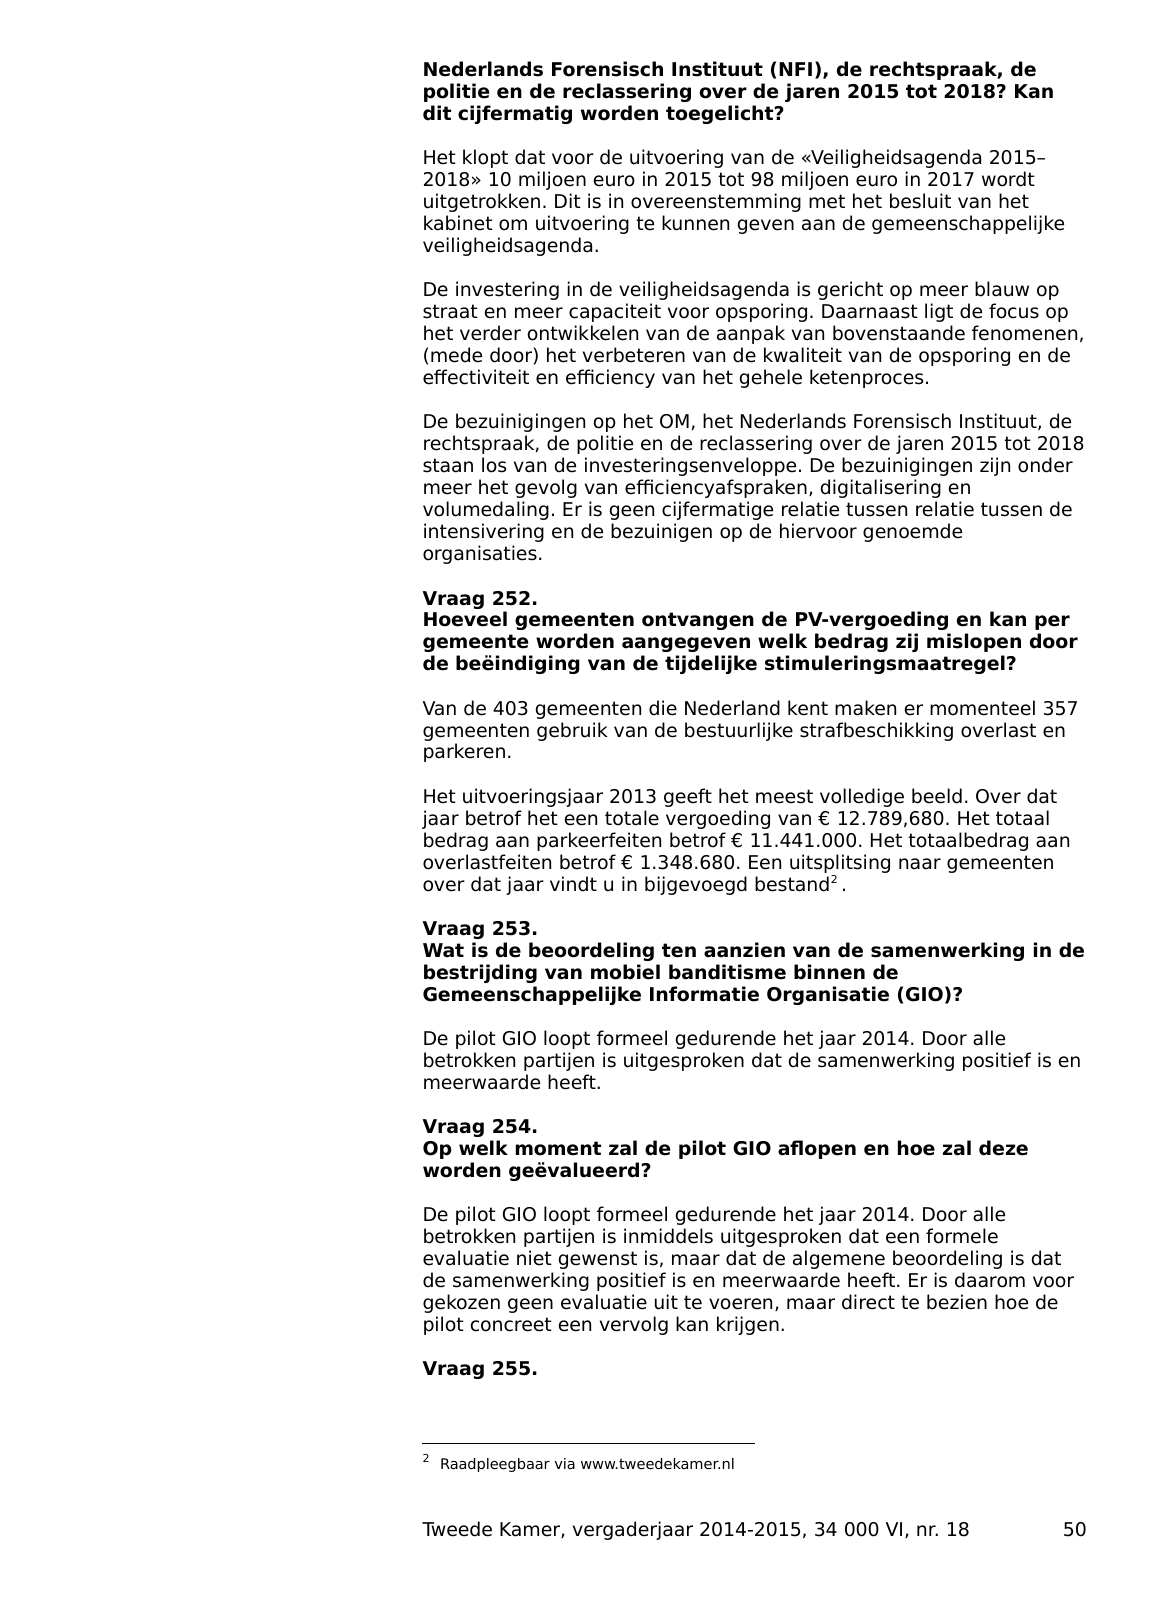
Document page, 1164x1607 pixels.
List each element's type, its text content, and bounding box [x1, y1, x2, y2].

text Vraag 253. [422, 918, 1087, 940]
text Vraag 254. [422, 1116, 1087, 1138]
text De pilot GIO loopt formeel gedurende het jaar 2014. Door alle betrokken partijen is inmiddels uitgesproken dat een formele evaluatie niet gewenst is, maar dat de algemene beoordeling is dat de samenwerking positief is en meerwaarde heeft. Er is daarom voor gekozen geen evaluatie uit te voeren, maar direct te bezien hoe de pilot concreet een vervolg kan krijgen. [422, 1204, 1087, 1336]
text Vraag 255. [422, 1358, 1087, 1380]
text Nederlands Forensisch Instituut (NFI), de rechtspraak, de politie en de reclassering over de jaren 2015 tot 2018? Kan dit cijfermatig worden toegelicht? [422, 59, 1087, 125]
text Op welk moment zal de pilot GIO aflopen en hoe zal deze worden geëvalueerd? [422, 1138, 1087, 1182]
text De bezuinigingen op het OM, het Nederlands Forensisch Instituut, de rechtspraak, de politie en de reclassering over de jaren 2015 tot 2018 staan los van de investeringsenveloppe. De bezuinigingen zijn onder meer het gevolg van efficiencyafspraken, digitalisering en volumedaling. Er is geen cijfermatige relatie tussen relatie tussen de intensivering en de bezuinigen op de hiervoor genoemde organisaties. [422, 411, 1087, 565]
text De pilot GIO loopt formeel gedurende het jaar 2014. Door alle betrokken partijen is uitgesproken dat de samenwerking positief is en meerwaarde heeft. [422, 1028, 1087, 1094]
text Hoeveel gemeenten ontvangen de PV-vergoeding en kan per gemeente worden aangegeven welk bedrag zij mislopen door de beëindiging van de tijdelijke stimuleringsmaatregel? [422, 609, 1087, 675]
text De investering in de veiligheidsagenda is gericht op meer blauw op straat en meer capaciteit voor opsporing. Daarnaast ligt de focus op het verder ontwikkelen van de aanpak van bovenstaande fenomenen, (mede door) het verbeteren van de kwaliteit van de opsporing en de effectiviteit en efficiency van het gehele ketenproces. [422, 279, 1087, 389]
text Wat is de beoordeling ten aanzien van de samenwerking in de bestrijding van mobiel banditisme binnen de Gemeenschappelijke Informatie Organisatie (GIO)? [422, 940, 1087, 1006]
text Raadpleegbaar via www.tweedekamer.nl [422, 1452, 1087, 1474]
text Het uitvoeringsjaar 2013 geeft het meest volledige beeld. Over dat jaar betrof het een totale vergoeding van € 12.789,680. Het totaal bedrag aan parkeerfeiten betrof € 11.441.000. Het totaalbedrag aan overlastfeiten betrof € 1.348.680. Een uitsplitsing naar gemeenten over dat jaar vindt u in bijgevoegd bestand. [422, 786, 1087, 896]
text Van de 403 gemeenten die Nederland kent maken er momenteel 357 gemeenten gebruik van de bestuurlijke strafbeschikking overlast en parkeren. [422, 697, 1087, 763]
text Het klopt dat voor de uitvoering van de «Veiligheidsagenda 2015–2018» 10 miljoen euro in 2015 tot 98 miljoen euro in 2017 wordt uitgetrokken. Dit is in overeenstemming met het besluit van het kabinet om uitvoering te kunnen geven aan de gemeenschappelijke veiligheidsagenda. [422, 147, 1087, 257]
text Vraag 252. [422, 587, 1087, 609]
